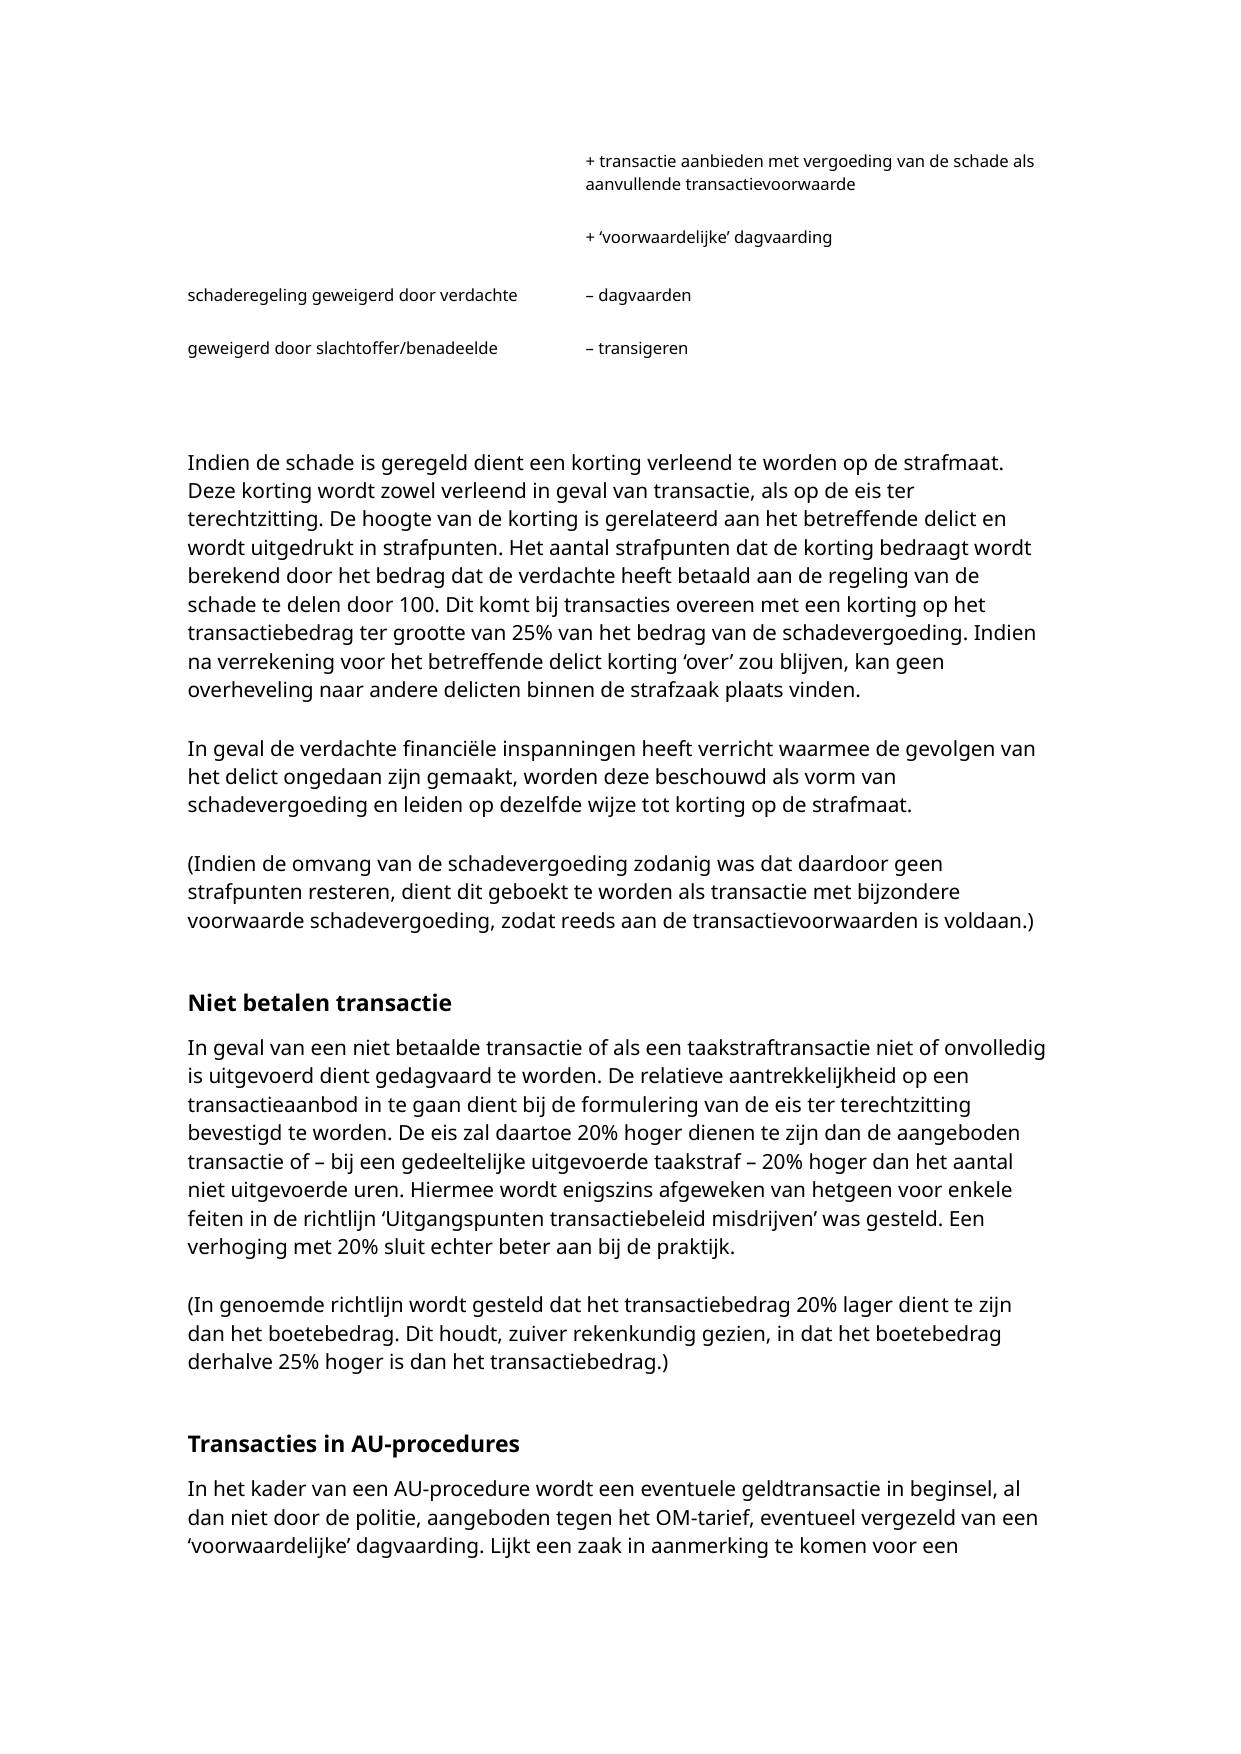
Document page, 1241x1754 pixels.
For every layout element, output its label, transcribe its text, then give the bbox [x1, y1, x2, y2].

table_cell geweigerd door slachtoffer/benadeelde [188, 337, 585, 389]
table_cell [188, 150, 585, 225]
table_cell + ‘voorwaardelijke’ dagvaarding [585, 225, 1053, 284]
text In geval de verdachte financiële inspanningen heeft verricht waarmee de gevolgen van het delict ongedaan zijn gemaakt, worden deze beschouwd als vorm van schadevergoeding en leiden op dezelfde wijze tot korting op de strafmaat. [187, 734, 1053, 819]
table_cell + transactie aanbieden met vergoeding van de schade als aanvullende transactievoorwaarde [585, 150, 1053, 225]
subtitle Transacties in AU-procedures [187, 1428, 1053, 1459]
text Indien de schade is geregeld dient een korting verleend te worden op de strafmaat. Deze korting wordt zowel verleend in geval van transactie, als op de eis ter terechtzitting. De hoogte van de korting is gerelateerd aan het betreffende delict en wordt uitgedrukt in strafpunten. Het aantal strafpunten dat de korting bedraagt wordt berekend door het bedrag dat de verdachte heeft betaald aan de regeling van de schade te delen door 100. Dit komt bij transacties overeen met een korting op het transactiebedrag ter grootte van 25% van het bedrag van de schadevergoeding. Indien na verrekening voor het betreffende delict korting ‘over’ zou blijven, kan geen overheveling naar andere delicten binnen de strafzaak plaats vinden. [187, 448, 1053, 704]
text In het kader van een AU-procedure wordt een eventuele geldtransactie in beginsel, al dan niet door de politie, aangeboden tegen het OM-tarief, eventueel vergezeld van een ‘voorwaardelijke’ dagvaarding. Lijkt een zaak in aanmerking te komen voor een [187, 1474, 1053, 1560]
subtitle Niet betalen transactie [187, 987, 1053, 1018]
table_cell schaderegeling geweigerd door verdachte [188, 284, 585, 337]
text (In genoemde richtlijn wordt gesteld dat het transactiebedrag 20% lager dient te zijn dan het boetebedrag. Dit houdt, zuiver rekenkundig gezien, in dat het boetebedrag derhalve 25% hoger is dan het transactiebedrag.) [187, 1291, 1053, 1376]
text In geval van een niet betaalde transactie of als een taakstraftransactie niet of onvolledig is uitgevoerd dient gedagvaard te worden. De relatieve aantrekkelijkheid op een transactieaanbod in te gaan dient bij de formulering van de eis ter terechtzitting bevestigd te worden. De eis zal daartoe 20% hoger dienen te zijn dan de aangeboden transactie of – bij een gedeeltelijke uitgevoerde taakstraf – 20% hoger dan het aantal niet uitgevoerde uren. Hiermee wordt enigszins afgeweken van hetgeen voor enkele feiten in de richtlijn ‘Uitgangspunten transactiebeleid misdrijven’ was gesteld. Een verhoging met 20% sluit echter beter aan bij de praktijk. [187, 1033, 1053, 1261]
text (Indien de omvang van de schadevergoeding zodanig was dat daardoor geen strafpunten resteren, dient dit geboekt te worden als transactie met bijzondere voorwaarde schadevergoeding, zodat reeds aan de transactievoorwaarden is voldaan.) [187, 849, 1053, 934]
table_cell – transigeren [585, 337, 1053, 389]
table_cell [188, 225, 585, 284]
table_cell – dagvaarden [585, 284, 1053, 337]
